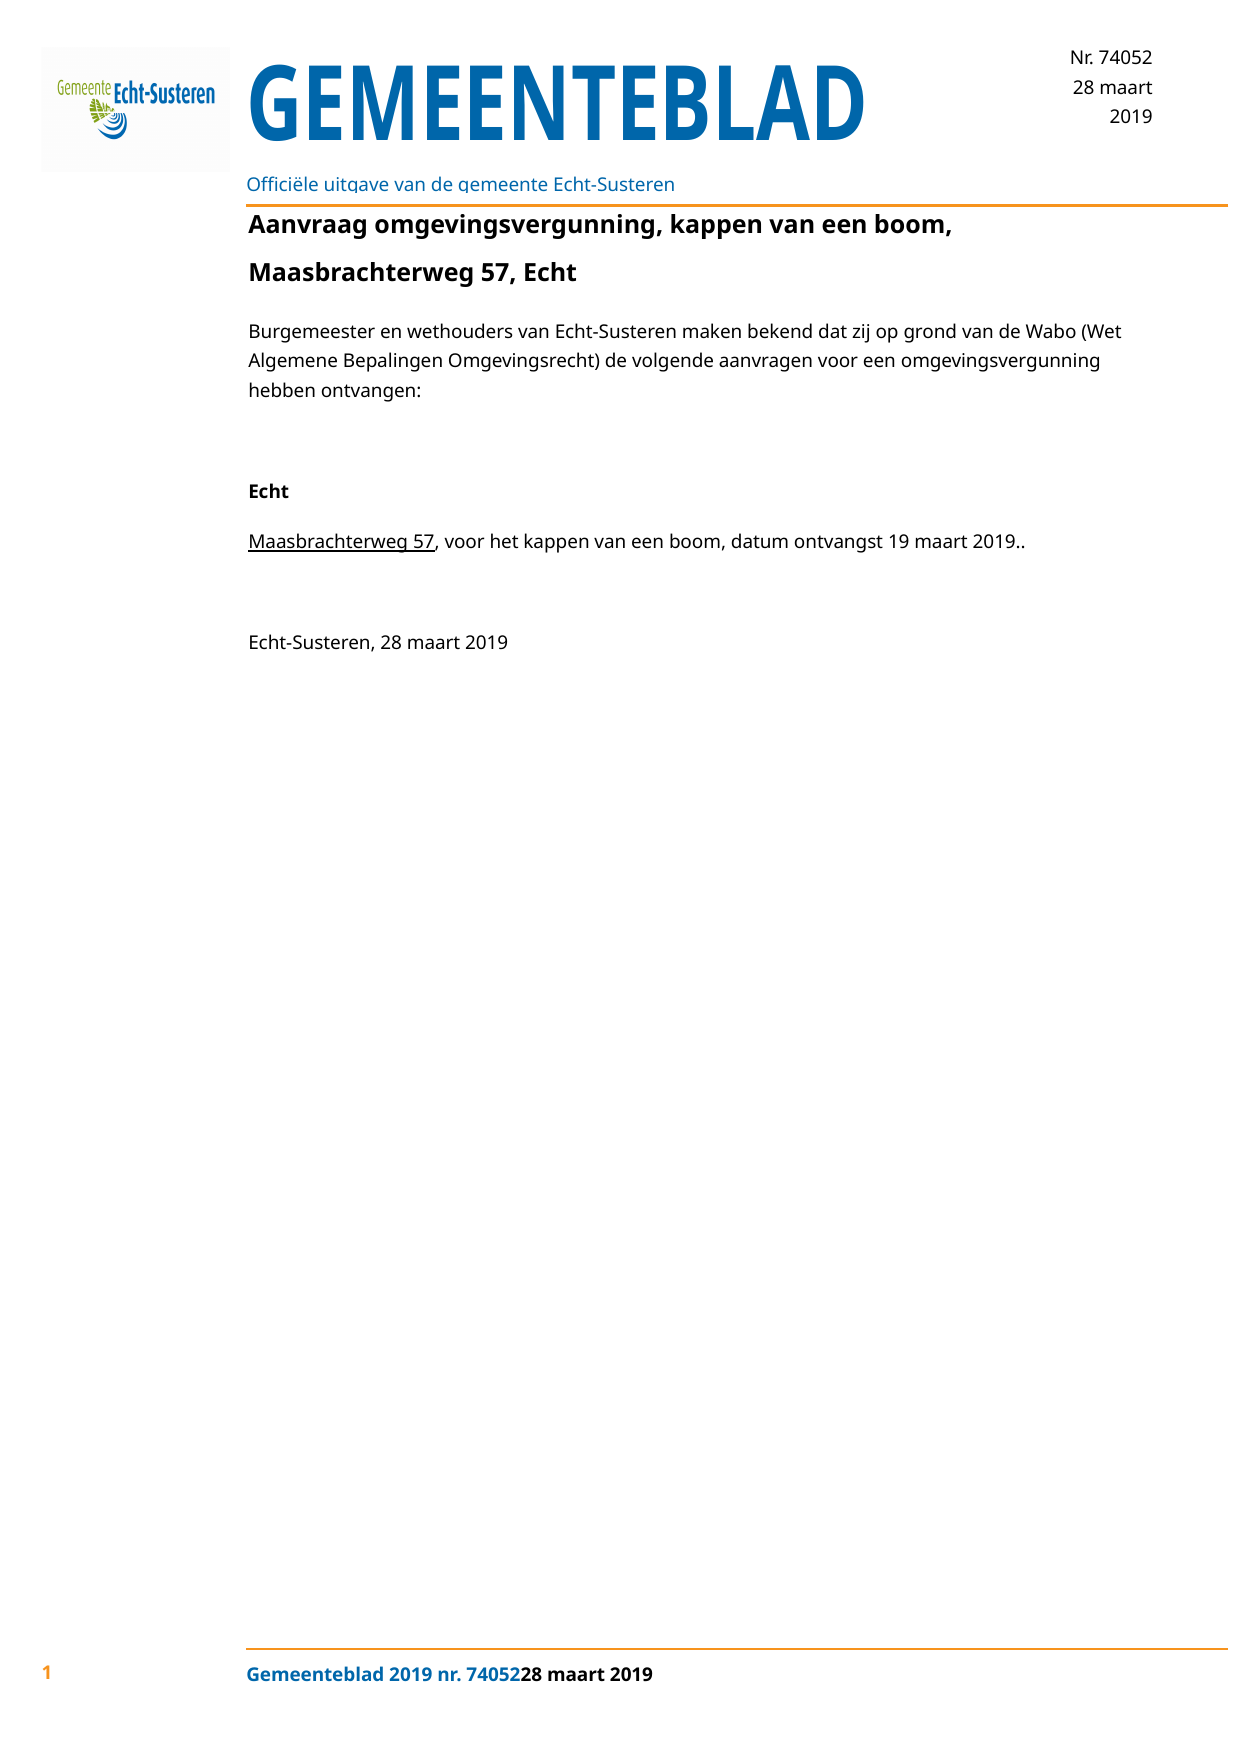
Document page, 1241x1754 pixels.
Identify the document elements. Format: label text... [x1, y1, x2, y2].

text Burgemeester en wethouders van Echt-Susteren maken bekend dat zij op grond van de Wabo (Wet Algemene Bepalingen Omgevingsrecht) de volgende aanvragen voor een omgevingsvergunning hebben ontvangen: [248, 318, 1152, 403]
text Echt [248, 478, 1152, 504]
picture [41, 47, 231, 172]
text Echt-Susteren, 28 maart 2019 [248, 629, 1152, 655]
text Aanvraag omgevingsvergunning, kappen van een boom, Maasbrachterweg 57, Echt [248, 207, 1152, 288]
text Maasbrachterweg 57, voor het kappen van een boom, datum ontvangst 19 maart 2019.. [248, 528, 1152, 554]
